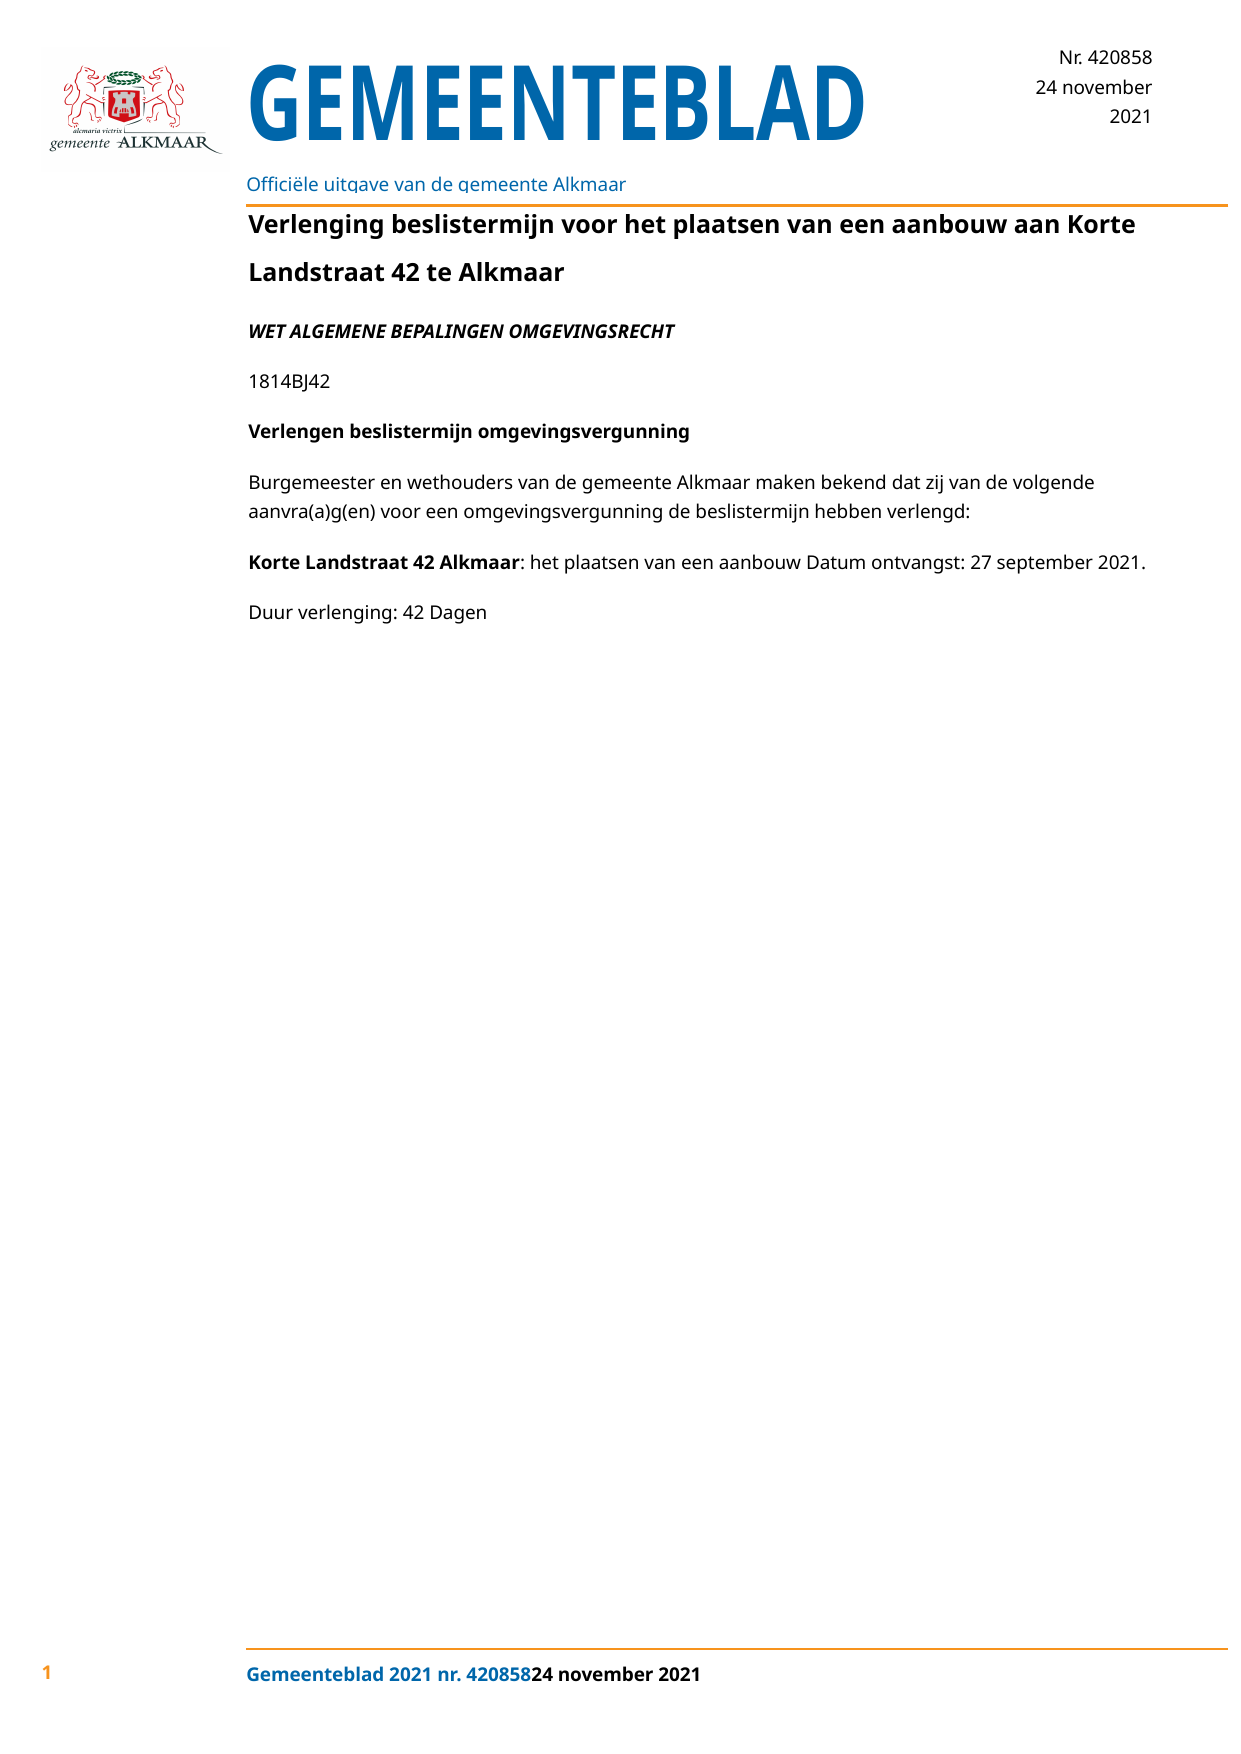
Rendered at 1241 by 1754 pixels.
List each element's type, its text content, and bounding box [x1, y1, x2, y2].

text WET ALGEMENE BEPALINGEN OMGEVINGSRECHT [248, 318, 1152, 344]
text Verlenging beslistermijn voor het plaatsen van een aanbouw aan Korte Landstraat 42 te Alkmaar [248, 207, 1152, 288]
text Verlengen beslistermijn omgevingsvergunning [248, 419, 1152, 444]
text 1814BJ42 [248, 368, 1152, 394]
text Duur verlenging: 42 Dagen [248, 599, 1152, 625]
picture [41, 47, 231, 172]
text Burgemeester en wethouders van de gemeente Alkmaar maken bekend dat zij van de volgende aanvra(a)g(en) voor een omgevingsvergunning de beslistermijn hebben verlengd: [248, 469, 1152, 524]
text Korte Landstraat 42 Alkmaar: het plaatsen van een aanbouw Datum ontvangst: 27 september 2021. [248, 549, 1152, 575]
